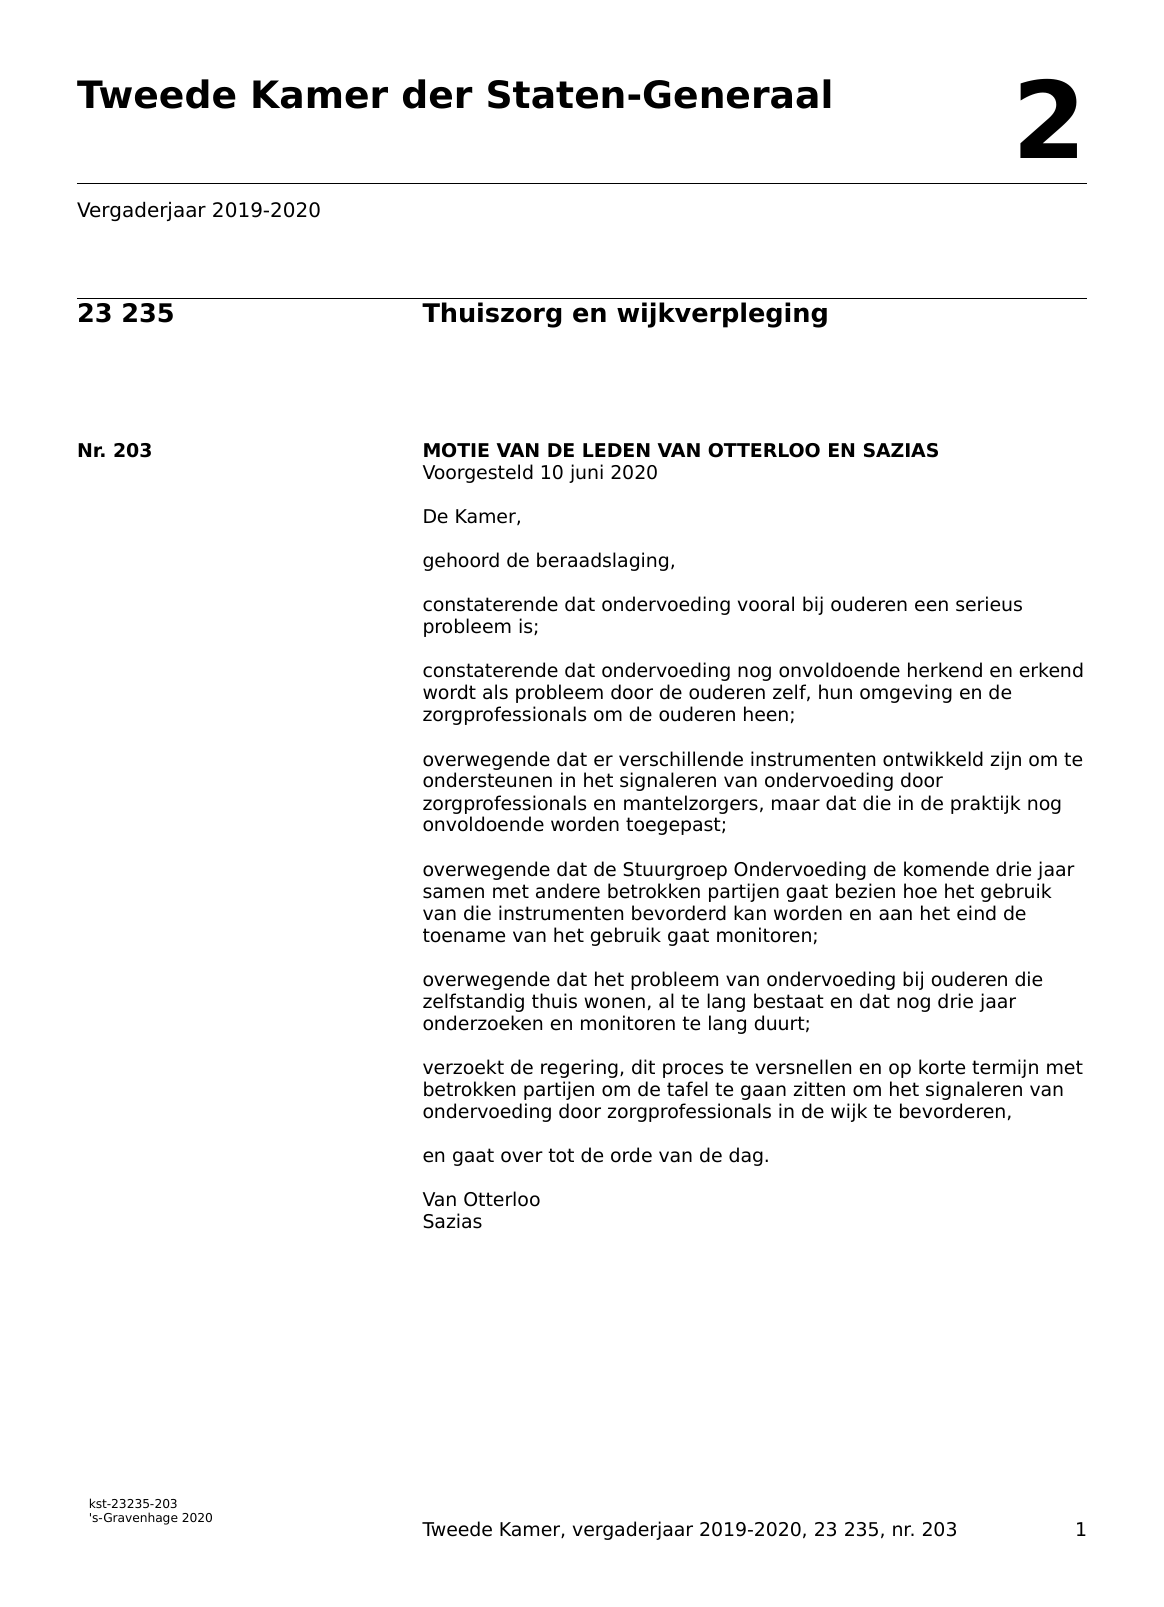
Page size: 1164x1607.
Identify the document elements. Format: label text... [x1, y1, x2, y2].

text overwegende dat het probleem van ondervoeding bij ouderen die zelfstandig thuis wonen, al te lang bestaat en dat nog drie jaar onderzoeken en monitoren te lang duurt; [422, 969, 1087, 1034]
subtitle Nr. 203 MOTIE VAN DE LEDEN VAN OTTERLOO EN SAZIAS [77, 440, 1087, 462]
text kst-23235-203 [88, 1497, 323, 1511]
text overwegende dat de Stuurgroep Ondervoeding de komende drie jaar samen met andere betrokken partijen gaat bezien hoe het gebruik van die instrumenten bevorderd kan worden en aan het eind de toename van het gebruik gaat monitoren; [422, 858, 1087, 946]
text constaterende dat ondervoeding nog onvoldoende herkend en erkend wordt als probleem door de ouderen zelf, hun omgeving en de zorgprofessionals om de ouderen heen; [422, 660, 1087, 726]
subtitle 23 235 Thuiszorg en wijkverpleging [77, 299, 1087, 329]
text en gaat over tot de orde van de dag. [422, 1145, 1087, 1167]
text Voorgesteld 10 juni 2020 [422, 462, 1087, 484]
table_header Tweede Kamer der Staten-Generaal [77, 59, 886, 183]
text overwegende dat er verschillende instrumenten ontwikkeld zijn om te ondersteunen in het signaleren van ondervoeding door zorgprofessionals en mantelzorgers, maar dat die in de praktijk nog onvoldoende worden toegepast; [422, 748, 1087, 836]
text Sazias [422, 1211, 1087, 1233]
text 's-Gravenhage 2020 [88, 1511, 323, 1525]
text gehoord de beraadslaging, [422, 550, 1087, 572]
text De Kamer, [422, 506, 1087, 528]
text constaterende dat ondervoeding vooral bij ouderen een serieus probleem is; [422, 594, 1087, 638]
table_cell Vergaderjaar 2019-2020 [77, 184, 1087, 298]
table_header 2 [886, 59, 1087, 183]
text verzoekt de regering, dit proces te versnellen en op korte termijn met betrokken partijen om de tafel te gaan zitten om het signaleren van ondervoeding door zorgprofessionals in de wijk te bevorderen, [422, 1057, 1087, 1123]
text Van Otterloo [422, 1189, 1087, 1211]
